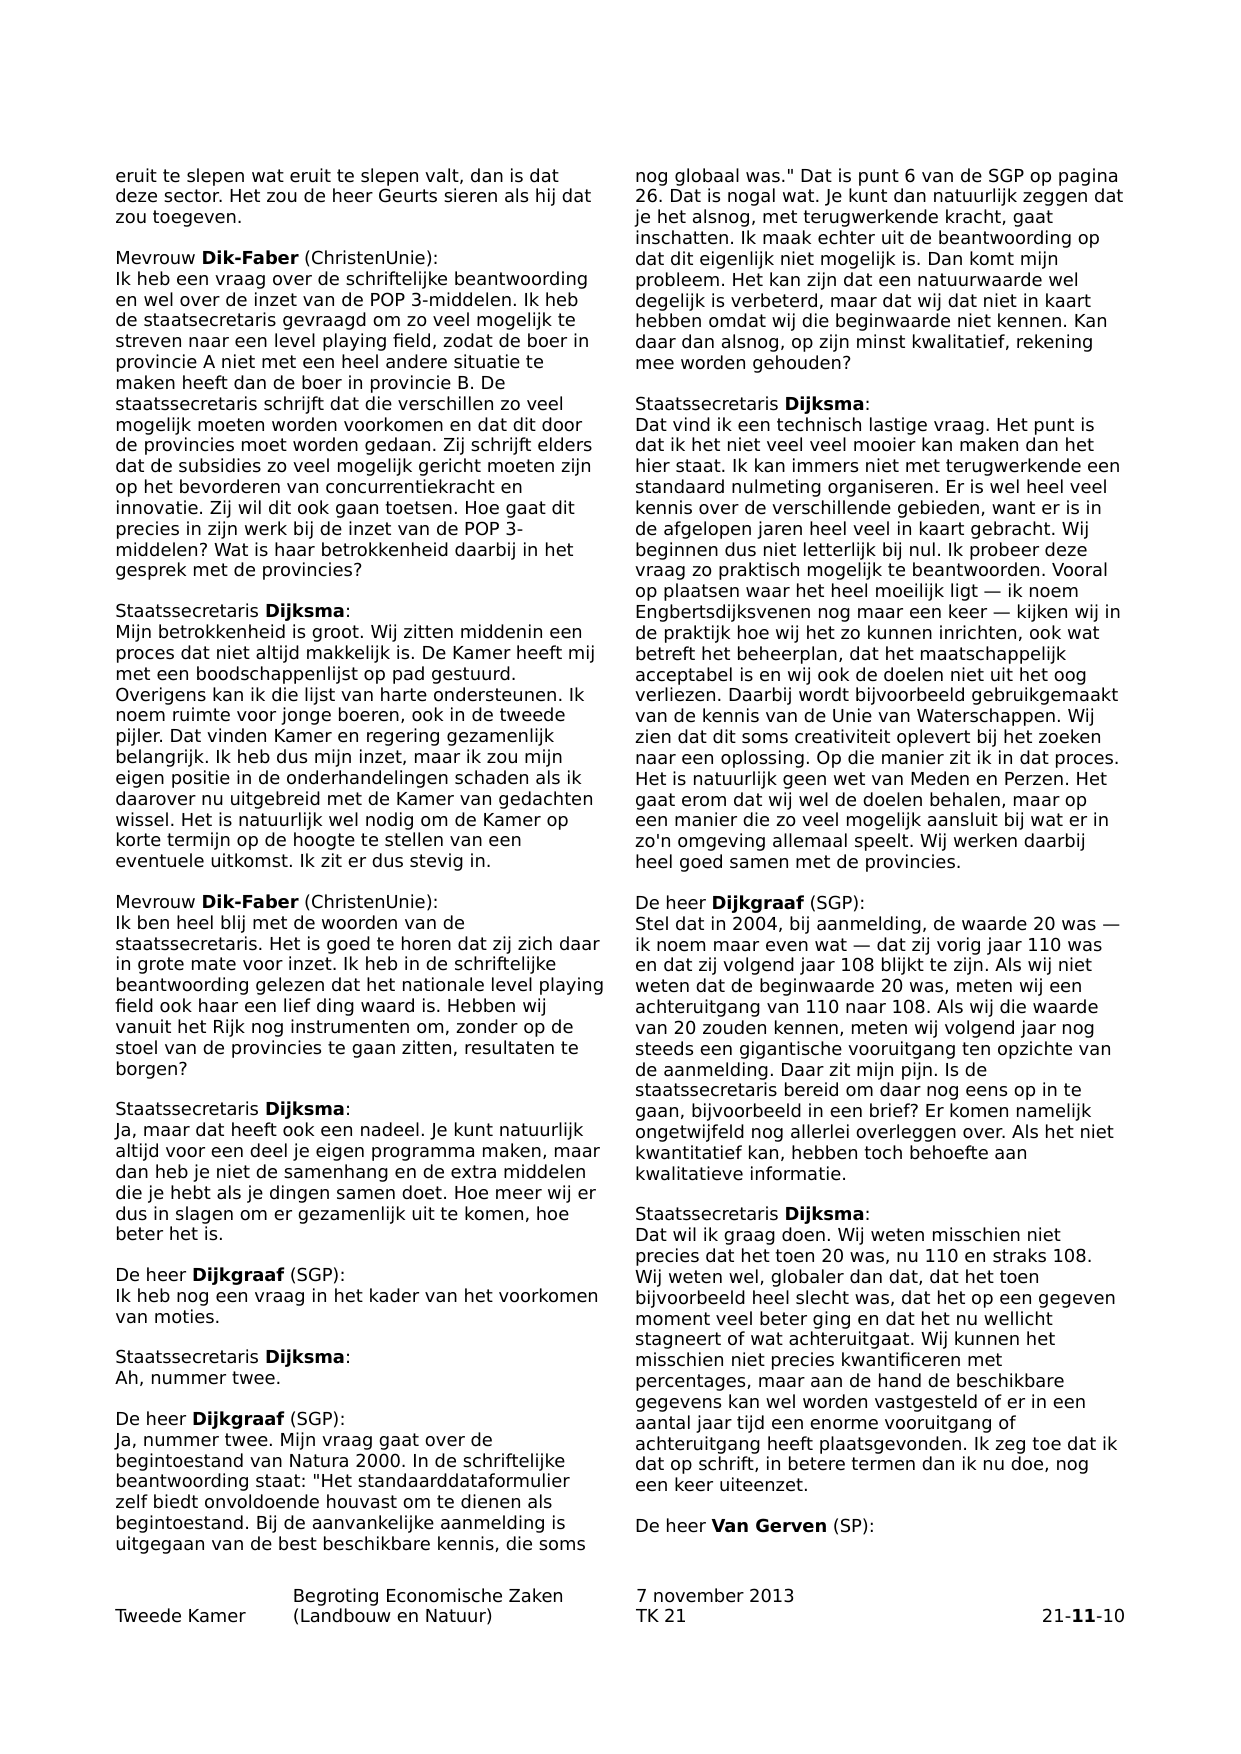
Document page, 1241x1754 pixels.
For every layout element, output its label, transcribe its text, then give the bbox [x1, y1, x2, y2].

text Staatssecretaris Dijksma: [115, 1347, 605, 1368]
text Ik heb een vraag over de schriftelijke beantwoording en wel over de inzet van de POP 3-middelen. Ik heb de staatsecretaris gevraagd om zo veel mogelijk te streven naar een level playing field, zodat de boer in provincie A niet met een heel andere situatie te maken heeft dan de boer in provincie B. De staatssecretaris schrijft dat die verschillen zo veel mogelijk moeten worden voorkomen en dat dit door de provincies moet worden gedaan. Zij schrijft elders dat de subsidies zo veel mogelijk gericht moeten zijn op het bevorderen van concurrentiekracht en innovatie. Zij wil dit ook gaan toetsen. Hoe gaat dit precies in zijn werk bij de inzet van de POP 3-middelen? Wat is haar betrokkenheid daarbij in het gesprek met de provincies? [115, 268, 605, 581]
text Dat vind ik een technisch lastige vraag. Het punt is dat ik het niet veel veel mooier kan maken dan het hier staat. Ik kan immers niet met terugwerkende een standaard nulmeting organiseren. Er is wel heel veel kennis over de verschillende gebieden, want er is in de afgelopen jaren heel veel in kaart gebracht. Wij beginnen dus niet letterlijk bij nul. Ik probeer deze vraag zo praktisch mogelijk te beantwoorden. Vooral op plaatsen waar het heel moeilijk ligt — ik noem Engbertsdijksvenen nog maar een keer — kijken wij in de praktijk hoe wij het zo kunnen inrichten, ook wat betreft het beheerplan, dat het maatschappelijk acceptabel is en wij ook de doelen niet uit het oog verliezen. Daarbij wordt bijvoorbeeld gebruikgemaakt van de kennis van de Unie van Waterschappen. Wij zien dat dit soms creativiteit oplevert bij het zoeken naar een oplossing. Op die manier zit ik in dat proces. Het is natuurlijk geen wet van Meden en Perzen. Het gaat erom dat wij wel de doelen behalen, maar op een manier die zo veel mogelijk aansluit bij wat er in zo'n omgeving allemaal speelt. Wij werken daarbij heel goed samen met de provincies. [635, 414, 1125, 873]
text Ah, nummer twee. [115, 1368, 605, 1389]
text Mevrouw Dik-Faber (ChristenUnie): [115, 892, 605, 912]
text De heer Van Gerven (SP): [635, 1516, 1125, 1537]
text De heer Dijkgraaf (SGP): [635, 893, 1125, 913]
text Staatssecretaris Dijksma: [635, 394, 1125, 414]
text nog globaal was." Dat is punt 6 van de SGP op pagina 26. Dat is nogal wat. Je kunt dan natuurlijk zeggen dat je het alsnog, met terugwerkende kracht, gaat inschatten. Ik maak echter uit de beantwoording op dat dit eigenlijk niet mogelijk is. Dan komt mijn probleem. Het kan zijn dat een natuurwaarde wel degelijk is verbeterd, maar dat wij dat niet in kaart hebben omdat wij die beginwaarde niet kennen. Kan daar dan alsnog, op zijn minst kwalitatief, rekening mee worden gehouden? [635, 165, 1125, 374]
text De heer Dijkgraaf (SGP): [115, 1265, 605, 1286]
text Dat wil ik graag doen. Wij weten misschien niet precies dat het toen 20 was, nu 110 en straks 108. Wij weten wel, globaler dan dat, dat het toen bijvoorbeeld heel slecht was, dat het op een gegeven moment veel beter ging en dat het nu wellicht stagneert of wat achteruitgaat. Wij kunnen het misschien niet precies kwantificeren met percentages, maar aan de hand de beschikbare gegevens kan wel worden vastgesteld of er in een aantal jaar tijd een enorme vooruitgang of achteruitgang heeft plaatsgevonden. Ik zeg toe dat ik dat op schrift, in betere termen dan ik nu doe, nog een keer uiteenzet. [635, 1225, 1125, 1496]
text Staatssecretaris Dijksma: [115, 601, 605, 622]
text eruit te slepen wat eruit te slepen valt, dan is dat deze sector. Het zou de heer Geurts sieren als hij dat zou toegeven. [115, 165, 605, 228]
text Ja, nummer twee. Mijn vraag gaat over de begintoestand van Natura 2000. In de schriftelijke beantwoording staat: "Het standaarddataformulier zelf biedt onvoldoende houvast om te dienen als begintoestand. Bij de aanvankelijke aanmelding is uitgegaan van de best beschikbare kennis, die soms [115, 1429, 605, 1554]
text De heer Dijkgraaf (SGP): [115, 1409, 605, 1429]
text Ik heb nog een vraag in het kader van het voorkomen van moties. [115, 1286, 605, 1327]
text Mevrouw Dik-Faber (ChristenUnie): [115, 248, 605, 268]
text Ja, maar dat heeft ook een nadeel. Je kunt natuurlijk altijd voor een deel je eigen programma maken, maar dan heb je niet de samenhang en de extra middelen die je hebt als je dingen samen doet. Hoe meer wij er dus in slagen om er gezamenlijk uit te komen, hoe beter het is. [115, 1120, 605, 1245]
text Staatssecretaris Dijksma: [635, 1204, 1125, 1225]
text Staatssecretaris Dijksma: [115, 1099, 605, 1120]
text Stel dat in 2004, bij aanmelding, de waarde 20 was — ik noem maar even wat — dat zij vorig jaar 110 was en dat zij volgend jaar 108 blijkt te zijn. Als wij niet weten dat de beginwaarde 20 was, meten wij een achteruitgang van 110 naar 108. Als wij die waarde van 20 zouden kennen, meten wij volgend jaar nog steeds een gigantische vooruitgang ten opzichte van de aanmelding. Daar zit mijn pijn. Is de staatssecretaris bereid om daar nog eens op in te gaan, bijvoorbeeld in een brief? Er komen namelijk ongetwijfeld nog allerlei overleggen over. Als het niet kwantitatief kan, hebben toch behoefte aan kwalitatieve informatie. [635, 913, 1125, 1184]
text Mijn betrokkenheid is groot. Wij zitten middenin een proces dat niet altijd makkelijk is. De Kamer heeft mij met een boodschappenlijst op pad gestuurd. Overigens kan ik die lijst van harte ondersteunen. Ik noem ruimte voor jonge boeren, ook in de tweede pijler. Dat vinden Kamer en regering gezamenlijk belangrijk. Ik heb dus mijn inzet, maar ik zou mijn eigen positie in de onderhandelingen schaden als ik daarover nu uitgebreid met de Kamer van gedachten wissel. Het is natuurlijk wel nodig om de Kamer op korte termijn op de hoogte te stellen van een eventuele uitkomst. Ik zit er dus stevig in. [115, 622, 605, 872]
text Ik ben heel blij met de woorden van de staatssecretaris. Het is goed te horen dat zij zich daar in grote mate voor inzet. Ik heb in de schriftelijke beantwoording gelezen dat het nationale level playing field ook haar een lief ding waard is. Hebben wij vanuit het Rijk nog instrumenten om, zonder op de stoel van de provincies te gaan zitten, resultaten te borgen? [115, 912, 605, 1079]
